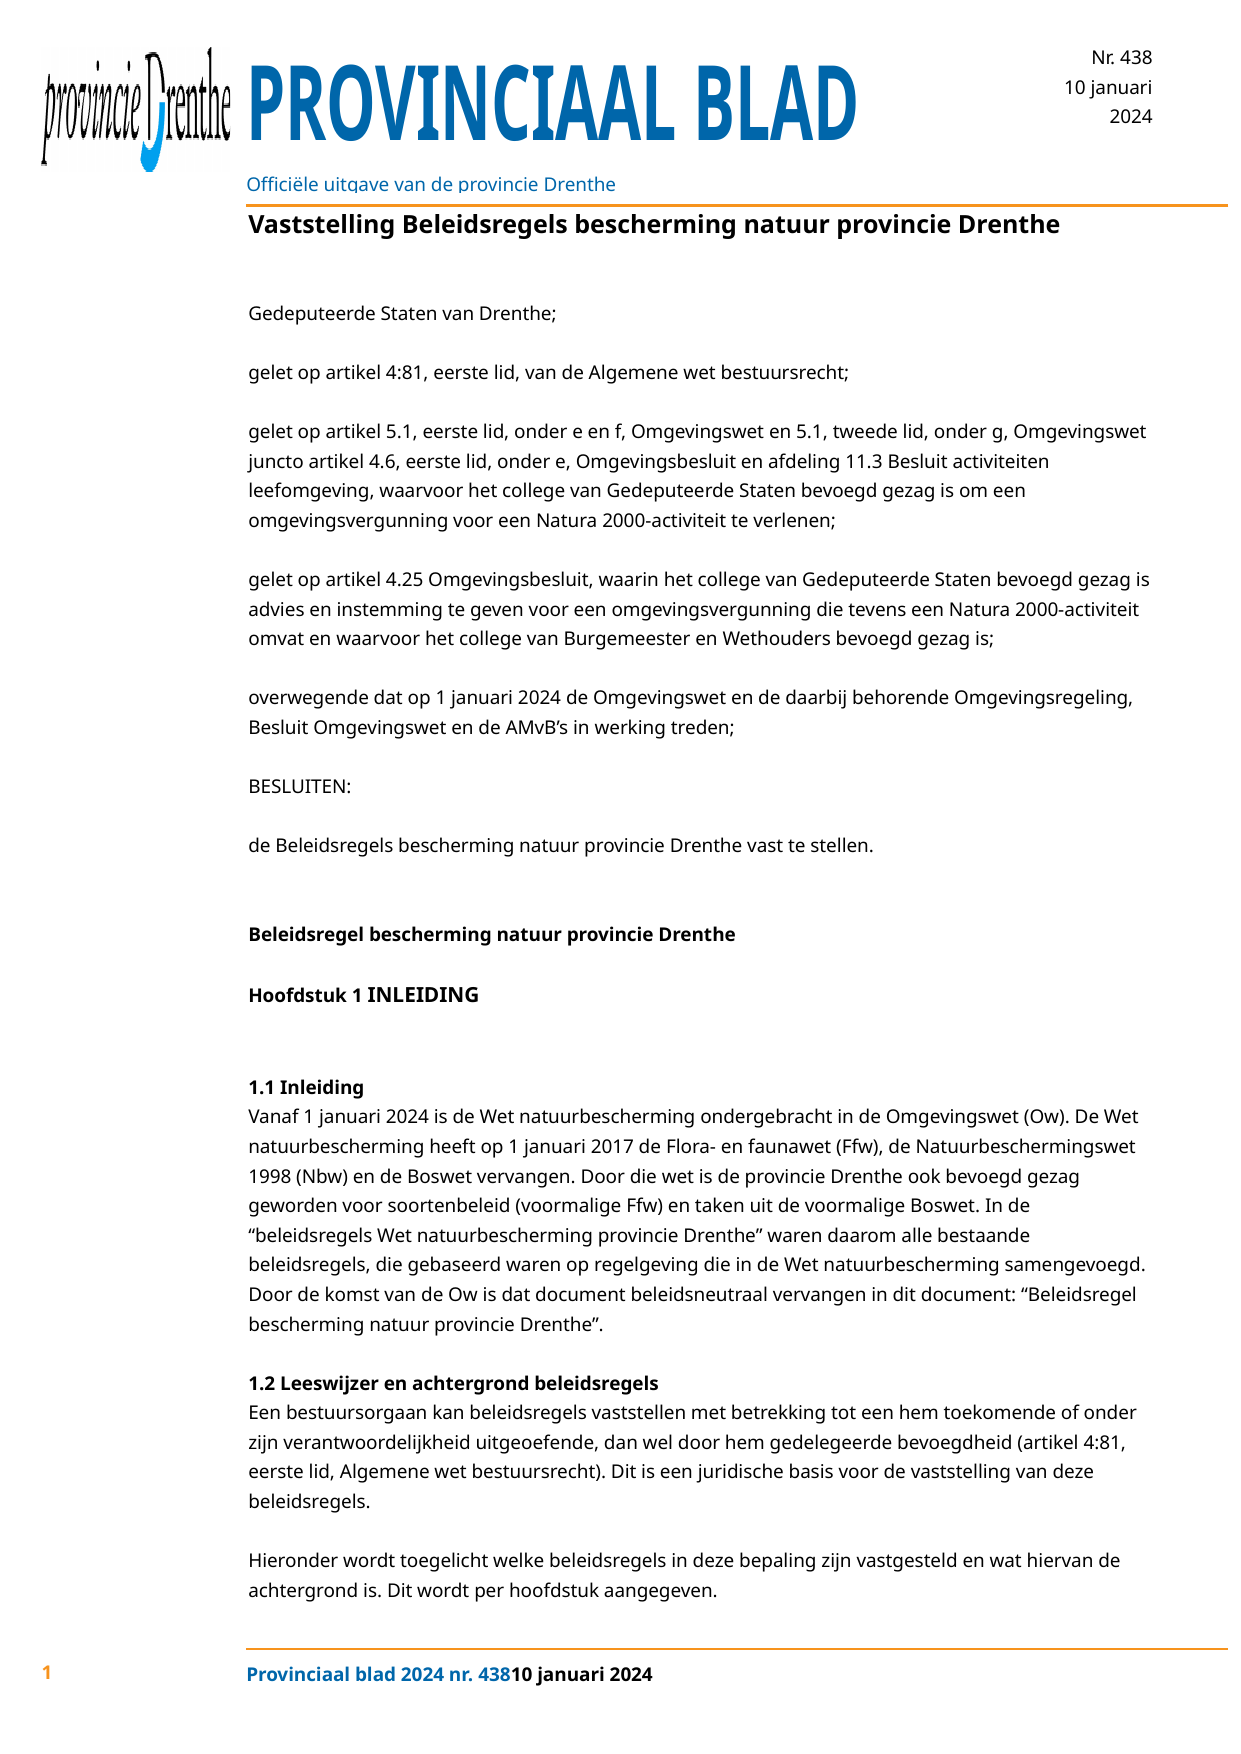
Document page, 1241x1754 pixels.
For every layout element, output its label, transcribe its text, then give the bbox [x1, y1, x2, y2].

picture [41, 47, 231, 172]
text Vaststelling Beleidsregels bescherming natuur provincie Drenthe [248, 207, 1152, 241]
text gelet op artikel 4:81, eerste lid, van de Algemene wet bestuursrecht; [248, 359, 1152, 385]
text Gedeputeerde Staten van Drenthe; [248, 300, 1152, 326]
text 1.2 Leeswijzer en achtergrond beleidsregels [248, 1370, 1152, 1396]
text gelet op artikel 4.25 Omgevingsbesluit, waarin het college van Gedeputeerde Staten bevoegd gezag is advies en instemming te geven voor een omgevingsvergunning die tevens een Natura 2000-activiteit omvat en waarvoor het college van Burgemeester en Wethouders bevoegd gezag is; [248, 566, 1152, 651]
text overwegende dat op 1 januari 2024 de Omgevingswet en de daarbij behorende Omgevingsregeling, Besluit Omgevingswet en de AMvB’s in werking treden; [248, 684, 1152, 740]
text gelet op artikel 5.1, eerste lid, onder e en f, Omgevingswet en 5.1, tweede lid, onder g, Omgevingswet juncto artikel 4.6, eerste lid, onder e, Omgevingsbesluit en afdeling 11.3 Besluit activiteiten leefomgeving, waarvoor het college van Gedeputeerde Staten bevoegd gezag is om een omgevingsvergunning voor een Natura 2000-activiteit te verlenen; [248, 418, 1152, 533]
text BESLUITEN: [248, 773, 1152, 799]
text Vanaf 1 januari 2024 is de Wet natuurbescherming ondergebracht in de Omgevingswet (Ow). De Wet natuurbescherming heeft op 1 januari 2017 de Flora- en faunawet (Ffw), de Natuurbeschermingswet 1998 (Nbw) en de Boswet vervangen. Door die wet is de provincie Drenthe ook bevoegd gezag geworden voor soortenbeleid (voormalige Ffw) en taken uit de voormalige Boswet. In de “beleidsregels Wet natuurbescherming provincie Drenthe” waren daarom alle bestaande beleidsregels, die gebaseerd waren op regelgeving die in de Wet natuurbescherming samengevoegd. Door de komst van de Ow is dat document beleidsneutraal vervangen in dit document: “Beleidsregel bescherming natuur provincie Drenthe”. [248, 1104, 1152, 1336]
text Hoofdstuk 1 INLEIDING [248, 980, 1152, 1009]
text de Beleidsregels bescherming natuur provincie Drenthe vast te stellen. [248, 832, 1152, 858]
text Hieronder wordt toegelicht welke beleidsregels in deze bepaling zijn vastgesteld en wat hiervan de achtergrond is. Dit wordt per hoofdstuk aangegeven. [248, 1547, 1152, 1603]
text Een bestuursorgaan kan beleidsregels vaststellen met betrekking tot een hem toekomende of onder zijn verantwoordelijkheid uitgeoefende, dan wel door hem gedelegeerde bevoegdheid (artikel 4:81, eerste lid, Algemene wet bestuursrecht). Dit is een juridische basis voor de vaststelling van deze beleidsregels. [248, 1399, 1152, 1514]
text 1.1 Inleiding [248, 1074, 1152, 1100]
text Beleidsregel bescherming natuur provincie Drenthe [248, 921, 1152, 947]
